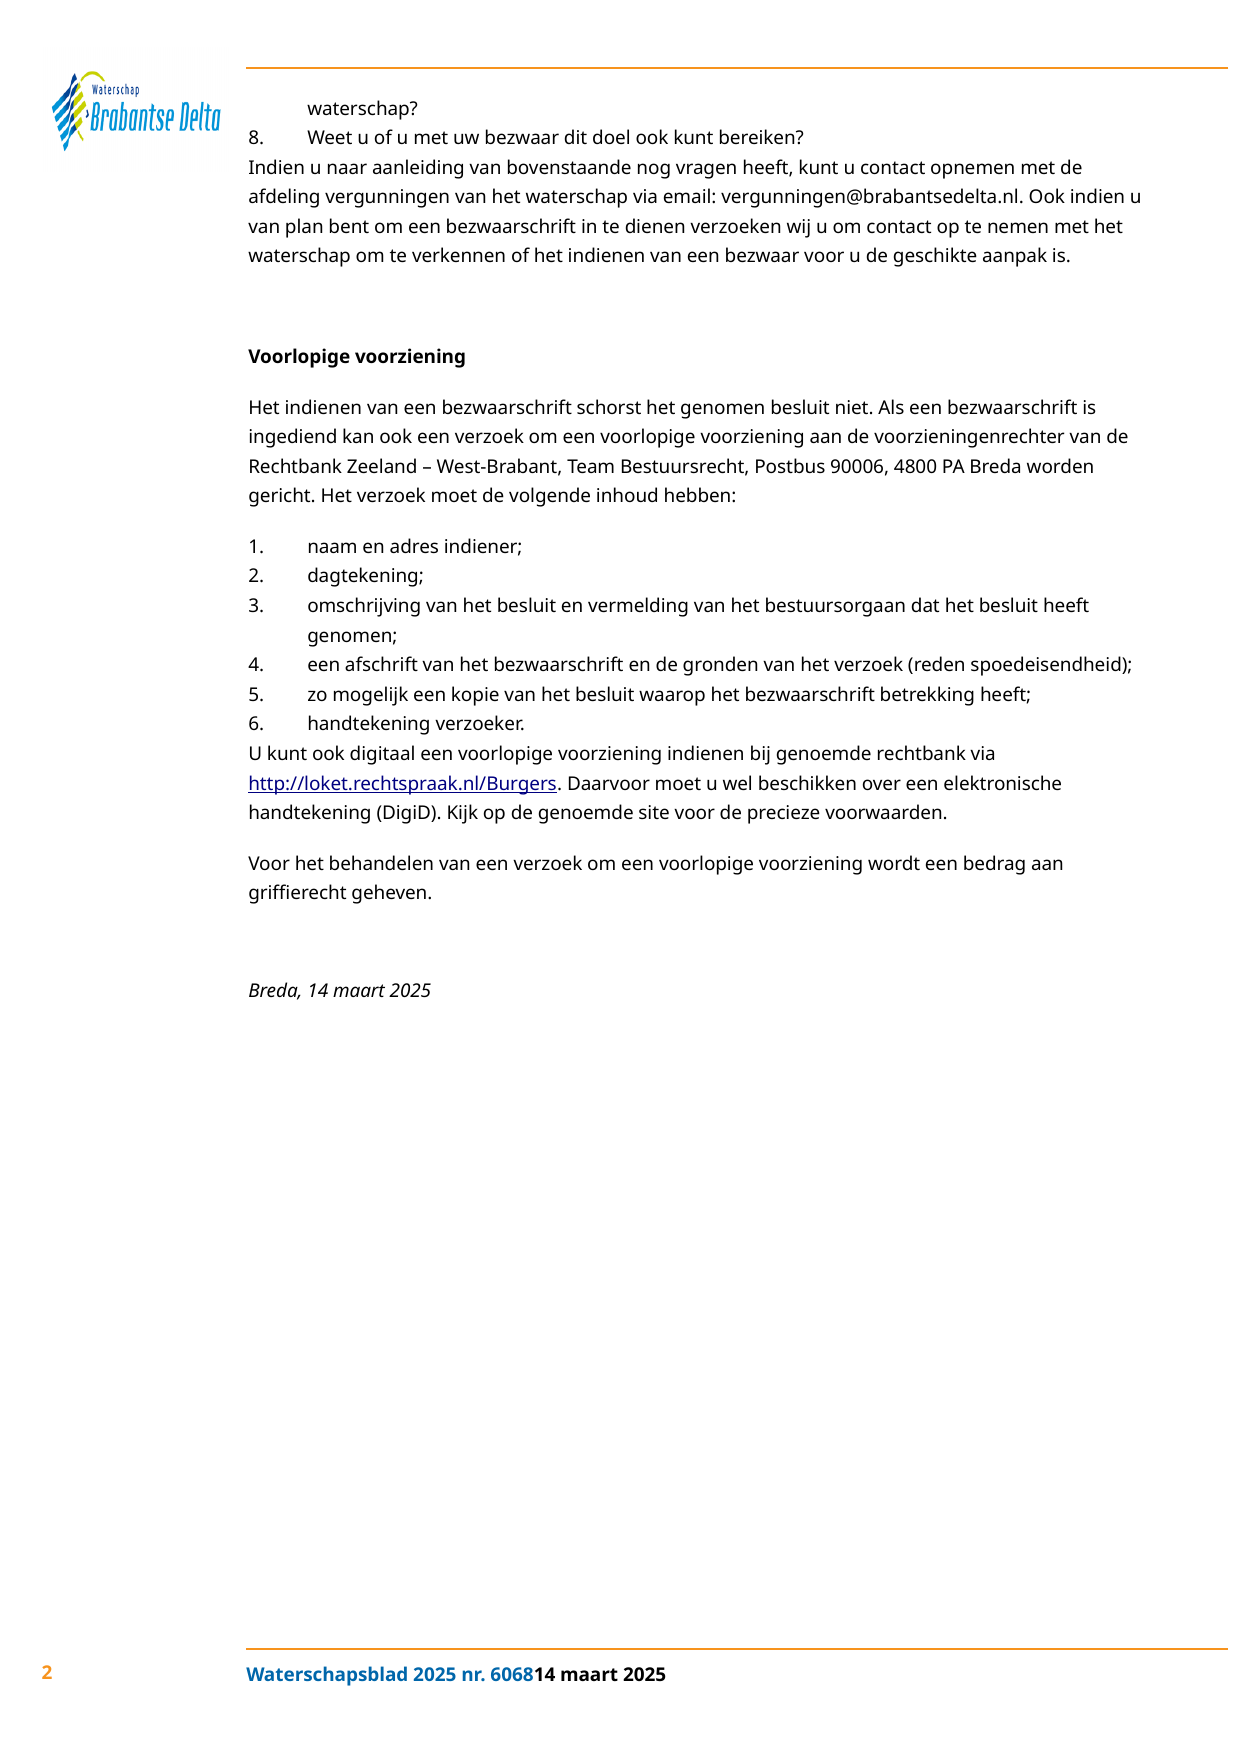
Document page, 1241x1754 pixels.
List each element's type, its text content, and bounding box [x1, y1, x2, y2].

text Voor het behandelen van een verzoek om een voorlopige voorziening wordt een bedrag aan griffierecht geheven. [248, 850, 1152, 905]
list een afschrift van het bezwaarschrift en de gronden van het verzoek (reden spoedeisendheid); [248, 651, 1152, 677]
list dagtekening; [248, 563, 1152, 588]
text Indien u naar aanleiding van bovenstaande nog vragen heeft, kunt u contact opnemen met de afdeling vergunningen van het waterschap via email: vergunningen@brabantsedelta.nl. Ook indien u van plan bent om een bezwaarschrift in te dienen verzoeken wij u om contact op te nemen met het waterschap om te verkennen of het indienen van een bezwaar voor u de geschikte aanpak is. [248, 154, 1152, 268]
text Breda, 14 maart 2025 [248, 978, 1152, 1003]
text Voorlopige voorziening [248, 343, 1152, 369]
list omschrijving van het besluit en vermelding van het bestuursorgaan dat het besluit heeft genomen; [248, 592, 1152, 648]
picture [41, 47, 231, 172]
list naam en adres indiener; [248, 533, 1152, 559]
text U kunt ook digitaal een voorlopige voorziening indienen bij genoemde rechtbank via http://loket.rechtspraak.nl/Burgers. Daarvoor moet u wel beschikken over een elektronische handtekening (DigiD). Kijk op de genoemde site voor de precieze voorwaarden. [248, 740, 1152, 825]
list zo mogelijk een kopie van het besluit waarop het bezwaarschrift betrekking heeft; [248, 681, 1152, 707]
list Weet u of u met uw bezwaar dit doel ook kunt bereiken? [248, 124, 1152, 150]
list handtekening verzoeker. [248, 711, 1152, 736]
text Het indienen van een bezwaarschrift schorst het genomen besluit niet. Als een bezwaarschrift is ingediend kan ook een verzoek om een voorlopige voorziening aan de voorzieningenrechter van de Rechtbank Zeeland – West-Brabant, Team Bestuursrecht, Postbus 90006, 4800 PA Breda worden gericht. Het verzoek moet de volgende inhoud hebben: [248, 394, 1152, 508]
list waterschap? [248, 95, 1152, 121]
